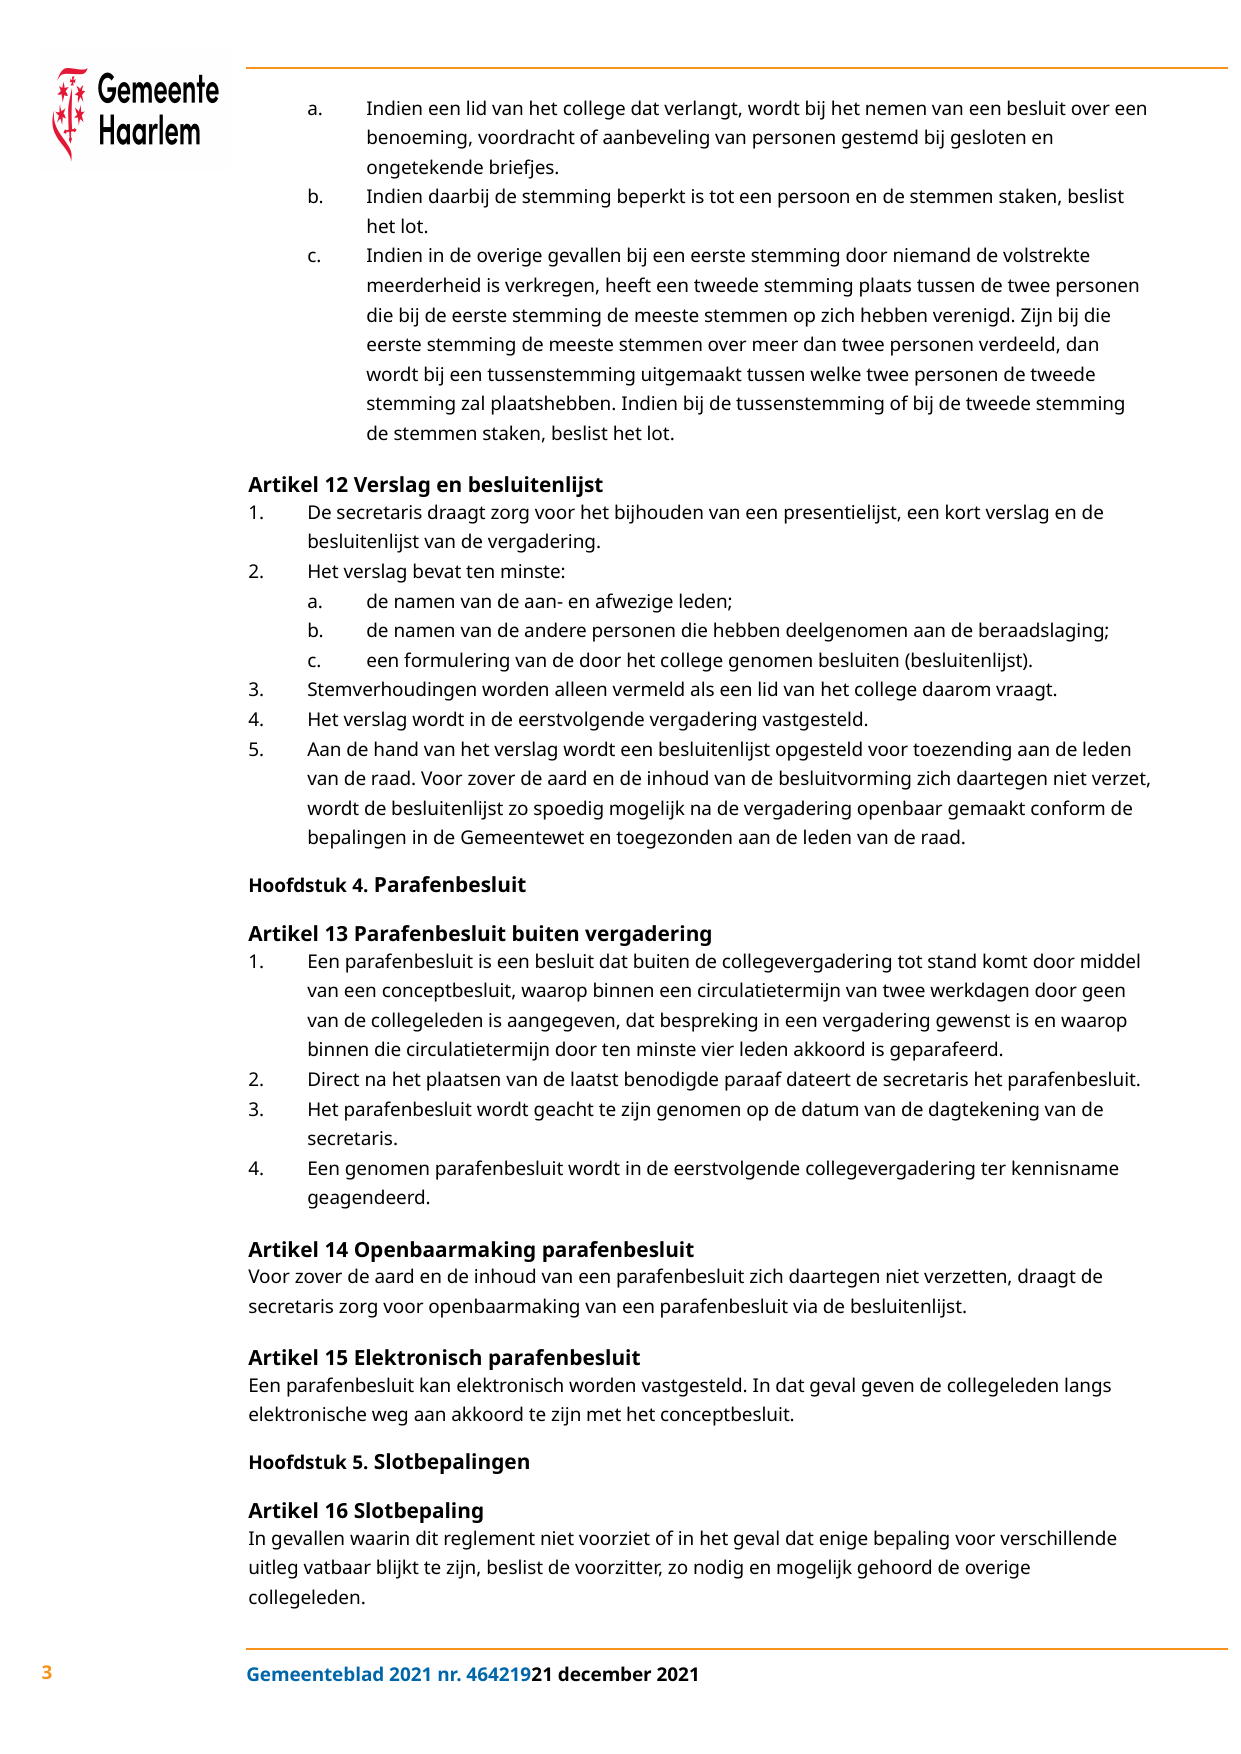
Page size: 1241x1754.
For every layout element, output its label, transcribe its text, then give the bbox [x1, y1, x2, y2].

text Artikel 13 Parafenbesluit buiten vergadering [248, 919, 1152, 948]
picture [41, 47, 231, 172]
text Artikel 12 Verslag en besluitenlijst [248, 471, 1152, 499]
list Indien daarbij de stemming beperkt is tot een persoon en de stemmen staken, beslist het lot. [307, 183, 1152, 239]
list Indien een lid van het college dat verlangt, wordt bij het nemen van een besluit over een benoeming, voordracht of aanbeveling van personen gestemd bij gesloten en ongetekende briefjes. [307, 95, 1152, 180]
text Hoofdstuk 5. Slotbepalingen [248, 1447, 1152, 1475]
list Het parafenbesluit wordt geacht te zijn genomen op de datum van de dagtekening van de secretaris. [248, 1096, 1152, 1151]
list Stemverhoudingen worden alleen vermeld als een lid van het college daarom vraagt. [248, 677, 1152, 702]
list de namen van de andere personen die hebben deelgenomen aan de beraadslaging; [307, 617, 1152, 643]
list Het verslag bevat ten minste: [248, 558, 1152, 584]
text Voor zover de aard en de inhoud van een parafenbesluit zich daartegen niet verzetten, draagt de secretaris zorg voor openbaarmaking van een parafenbesluit via de besluitenlijst. [248, 1263, 1152, 1319]
text Artikel 14 Openbaarmaking parafenbesluit [248, 1235, 1152, 1263]
list Indien in de overige gevallen bij een eerste stemming door niemand de volstrekte meerderheid is verkregen, heeft een tweede stemming plaats tussen de twee personen die bij de eerste stemming de meeste stemmen op zich hebben verenigd. Zijn bij die eerste stemming de meeste stemmen over meer dan twee personen verdeeld, dan wordt bij een tussenstemming uitgemaakt tussen welke twee personen de tweede stemming zal plaatshebben. Indien bij de tussenstemming of bij de tweede stemming de stemmen staken, beslist het lot. [307, 243, 1152, 446]
text Hoofdstuk 4. Parafenbesluit [248, 870, 1152, 898]
list Direct na het plaatsen van de laatst benodigde paraaf dateert de secretaris het parafenbesluit. [248, 1066, 1152, 1092]
list Een genomen parafenbesluit wordt in de eerstvolgende collegevergadering ter kennisname geagendeerd. [248, 1155, 1152, 1210]
list Aan de hand van het verslag wordt een besluitenlijst opgesteld voor toezending aan de leden van de raad. Voor zover de aard en de inhoud van de besluitvorming zich daartegen niet verzet, wordt de besluitenlijst zo spoedig mogelijk na de vergadering openbaar gemaakt conform de bepalingen in de Gemeentewet en toegezonden aan de leden van de raad. [248, 736, 1152, 850]
text Een parafenbesluit kan elektronisch worden vastgesteld. In dat geval geven de collegeleden langs elektronische weg aan akkoord te zijn met het conceptbesluit. [248, 1372, 1152, 1427]
list De secretaris draagt zorg voor het bijhouden van een presentielijst, een kort verslag en de besluitenlijst van de vergadering. [248, 499, 1152, 554]
text In gevallen waarin dit reglement niet voorziet of in het geval dat enige bepaling voor verschillende uitleg vatbaar blijkt te zijn, beslist de voorzitter, zo nodig en mogelijk gehoord de overige collegeleden. [248, 1525, 1152, 1609]
list de namen van de aan- en afwezige leden; [307, 588, 1152, 613]
list een formulering van de door het college genomen besluiten (besluitenlijst). [307, 647, 1152, 673]
list Een parafenbesluit is een besluit dat buiten de collegevergadering tot stand komt door middel van een conceptbesluit, waarop binnen een circulatietermijn van twee werkdagen door geen van de collegeleden is aangegeven, dat bespreking in een vergadering gewenst is en waarop binnen die circulatietermijn door ten minste vier leden akkoord is geparafeerd. [248, 948, 1152, 1062]
list Het verslag wordt in de eerstvolgende vergadering vastgesteld. [248, 706, 1152, 732]
text Artikel 15 Elektronisch parafenbesluit [248, 1343, 1152, 1372]
text Artikel 16 Slotbepaling [248, 1496, 1152, 1525]
